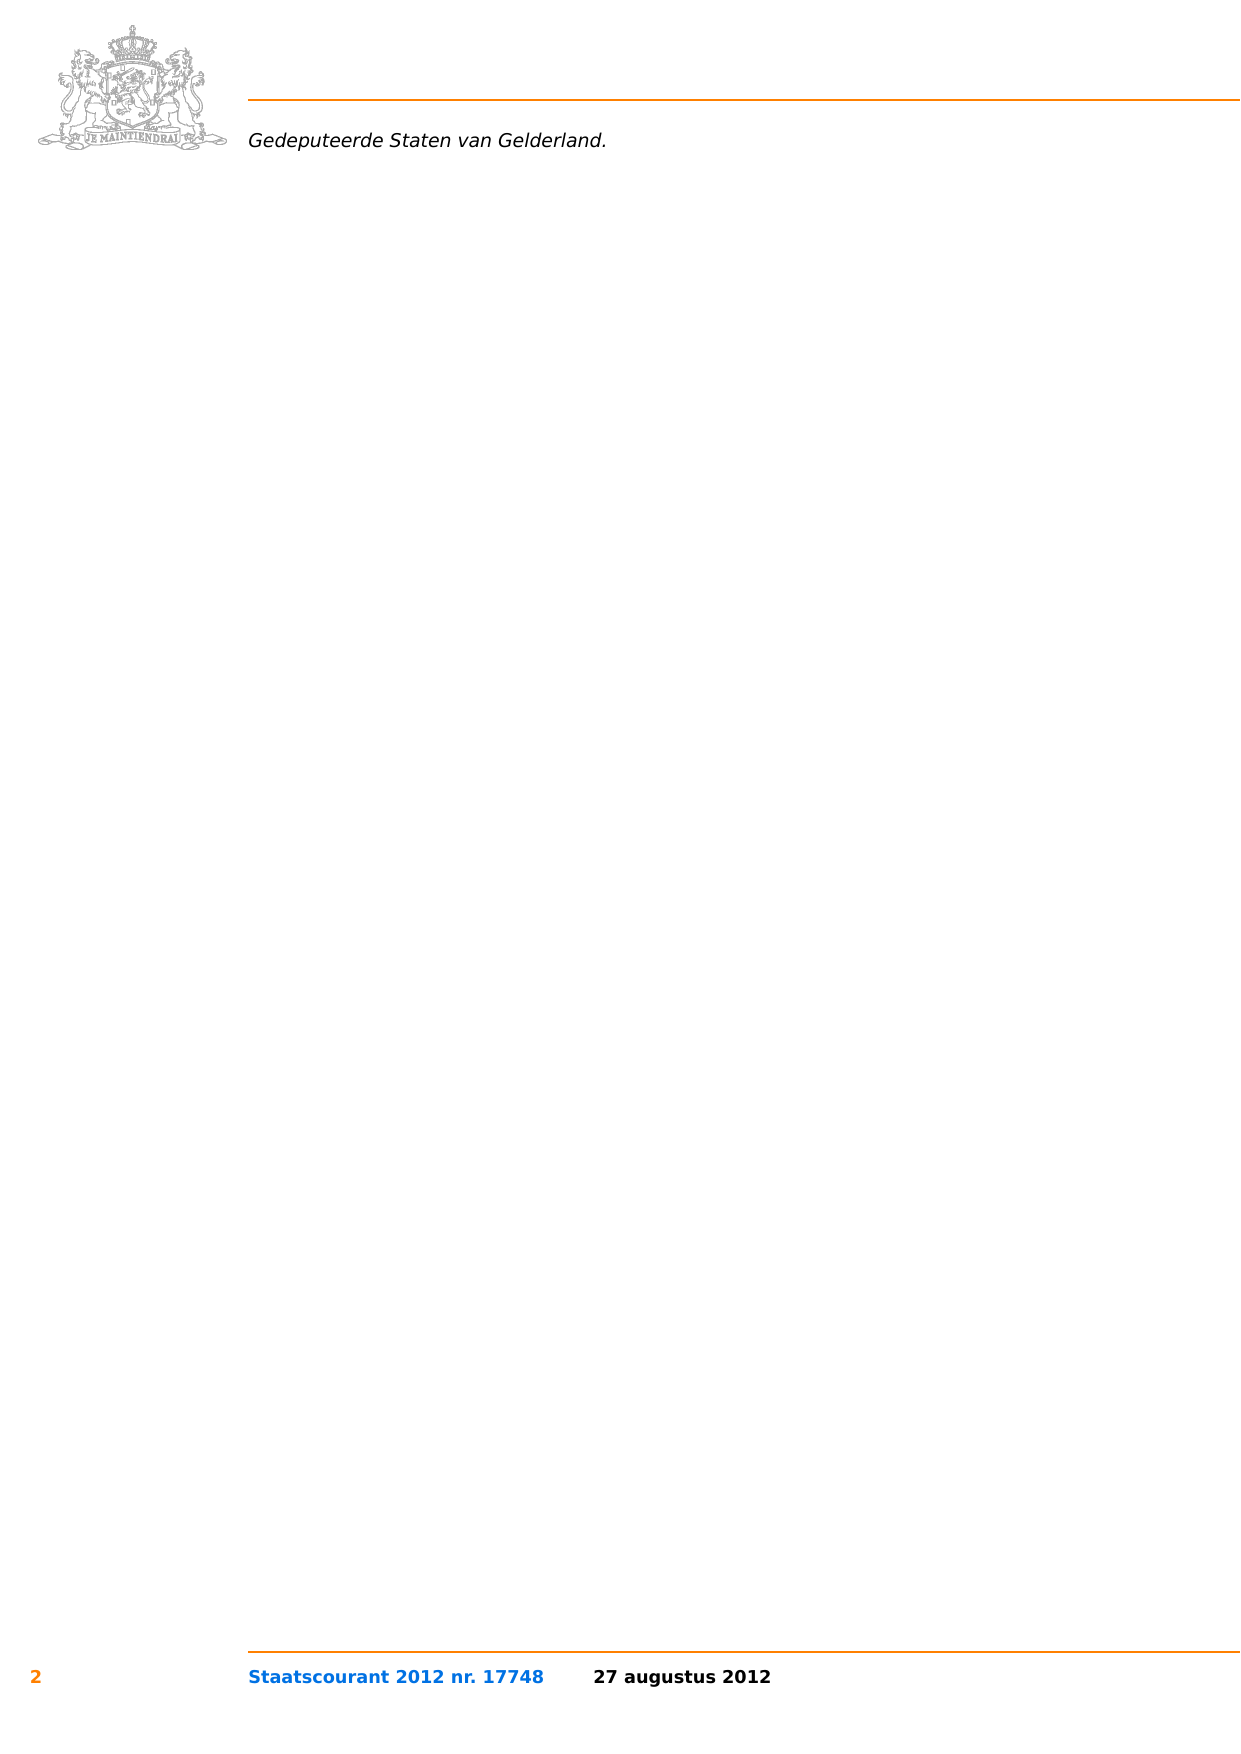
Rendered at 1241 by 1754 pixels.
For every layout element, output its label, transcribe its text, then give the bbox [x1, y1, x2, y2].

picture [38, 25, 227, 150]
text Gedeputeerde Staten van Gelderland. [248, 130, 1163, 152]
